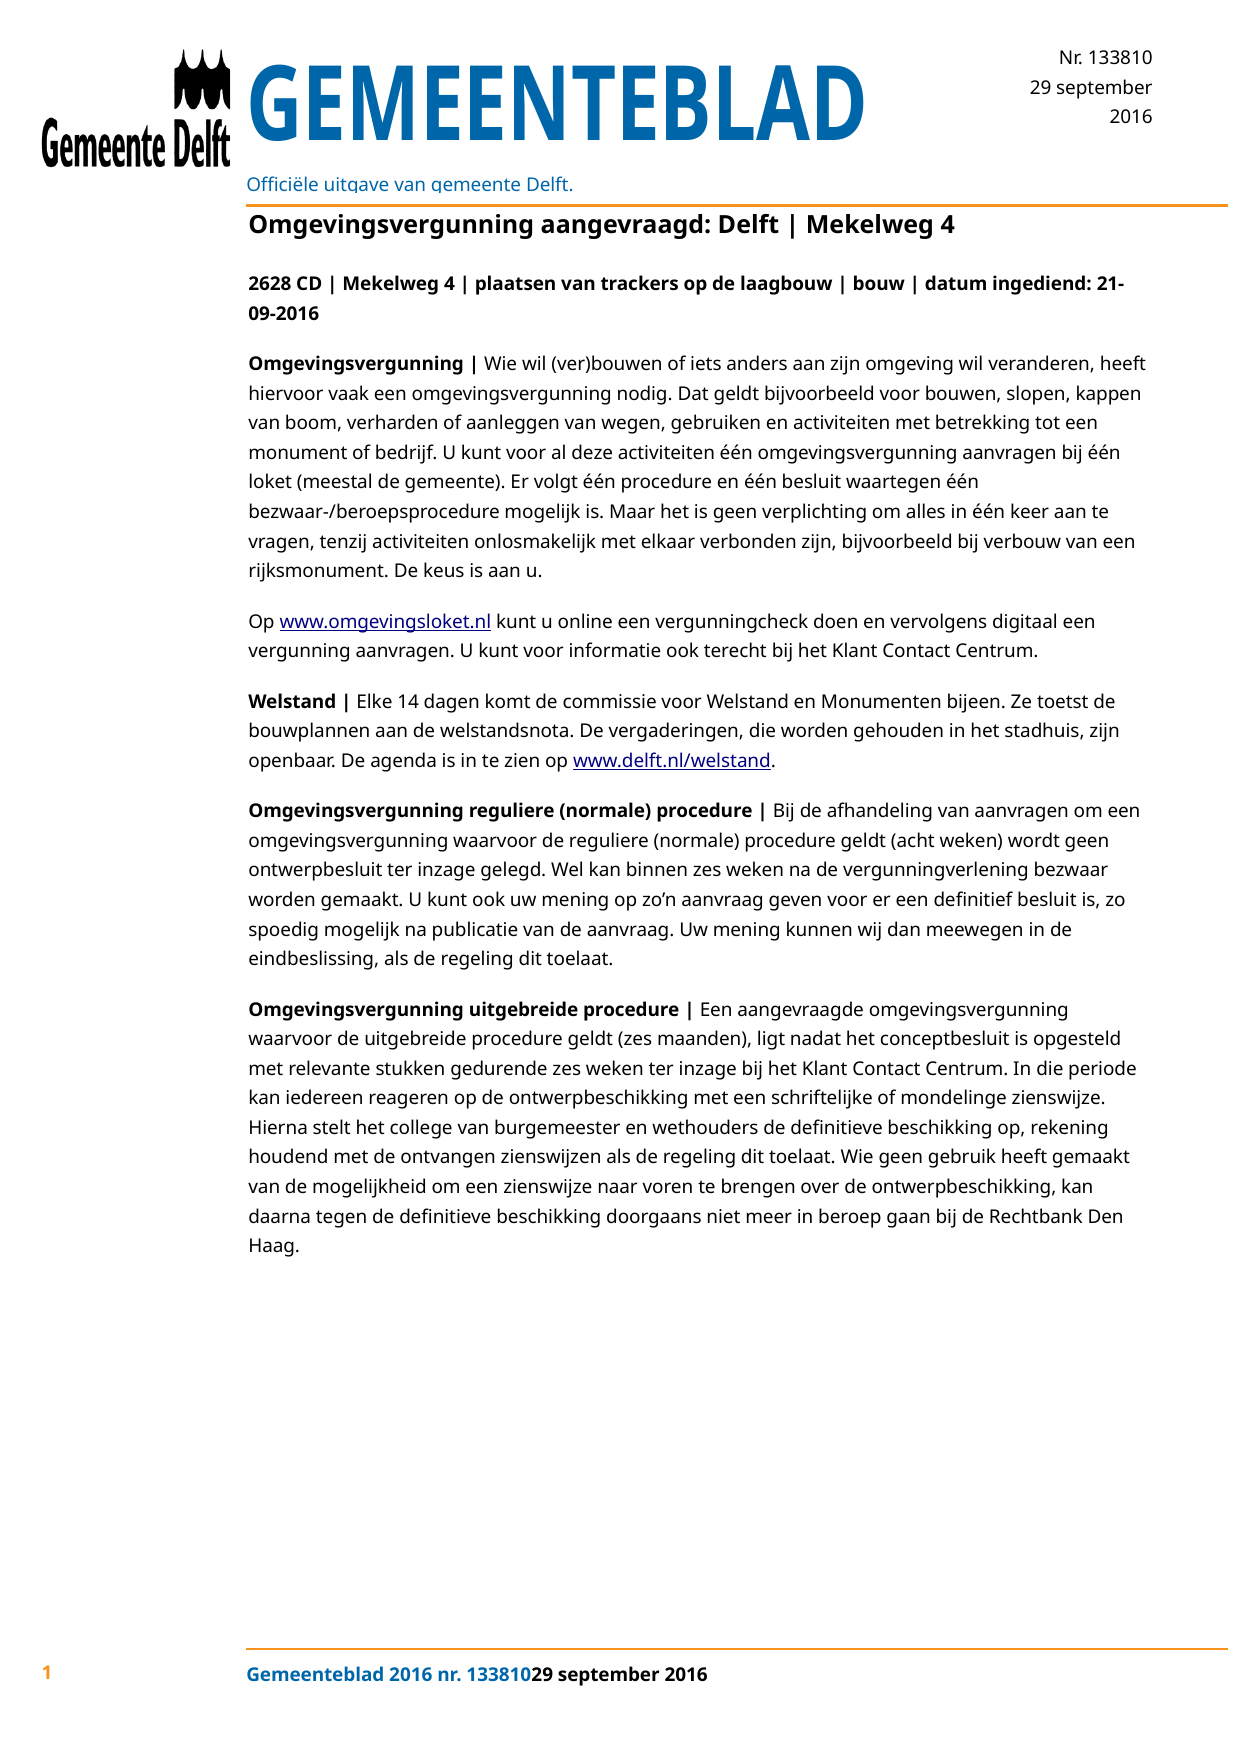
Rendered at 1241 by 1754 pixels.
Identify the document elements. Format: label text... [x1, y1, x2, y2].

text Omgevingsvergunning | Wie wil (ver)bouwen of iets anders aan zijn omgeving wil veranderen, heeft hiervoor vaak een omgevingsvergunning nodig. Dat geldt bijvoorbeeld voor bouwen, slopen, kappen van boom, verharden of aanleggen van wegen, gebruiken en activiteiten met betrekking tot een monument of bedrijf. U kunt voor al deze activiteiten één omgevingsvergunning aanvragen bij één loket (meestal de gemeente). Er volgt één procedure en één besluit waartegen één bezwaar-/beroepsprocedure mogelijk is. Maar het is geen verplichting om alles in één keer aan te vragen, tenzij activiteiten onlosmakelijk met elkaar verbonden zijn, bijvoorbeeld bij verbouw van een rijksmonument. De keus is aan u. [248, 350, 1152, 583]
text Omgevingsvergunning aangevraagd: Delft | Mekelweg 4 [248, 207, 1152, 241]
text Omgevingsvergunning reguliere (normale) procedure | Bij de afhandeling van aanvragen om een omgevingsvergunning waarvoor de reguliere (normale) procedure geldt (acht weken) wordt geen ontwerpbesluit ter inzage gelegd. Wel kan binnen zes weken na de vergunningverlening bezwaar worden gemaakt. U kunt ook uw mening op zo’n aanvraag geven voor er een definitief besluit is, zo spoedig mogelijk na publicatie van de aanvraag. Uw mening kunnen wij dan meewegen in de eindbeslissing, als de regeling dit toelaat. [248, 797, 1152, 971]
picture [41, 47, 231, 172]
text Welstand | Elke 14 dagen komt de commissie voor Welstand en Monumenten bijeen. Ze toetst de bouwplannen aan de welstandsnota. De vergaderingen, die worden gehouden in het stadhuis, zijn openbaar. De agenda is in te zien op www.delft.nl/welstand. [248, 688, 1152, 773]
text 2628 CD | Mekelweg 4 | plaatsen van trackers op de laagbouw | bouw | datum ingediend: 21-09-2016 [248, 270, 1152, 326]
text Op www.omgevingsloket.nl kunt u online een vergunningcheck doen en vervolgens digitaal een vergunning aanvragen. U kunt voor informatie ook terecht bij het Klant Contact Centrum. [248, 608, 1152, 663]
text Omgevingsvergunning uitgebreide procedure | Een aangevraagde omgevingsvergunning waarvoor de uitgebreide procedure geldt (zes maanden), ligt nadat het conceptbesluit is opgesteld met relevante stukken gedurende zes weken ter inzage bij het Klant Contact Centrum. In die periode kan iedereen reageren op de ontwerpbeschikking met een schriftelijke of mondelinge zienswijze. Hierna stelt het college van burgemeester en wethouders de definitieve beschikking op, rekening houdend met de ontvangen zienswijzen als de regeling dit toelaat. Wie geen gebruik heeft gemaakt van de mogelijkheid om een zienswijze naar voren te brengen over de ontwerpbeschikking, kan daarna tegen de definitieve beschikking doorgaans niet meer in beroep gaan bij de Rechtbank Den Haag. [248, 996, 1152, 1258]
